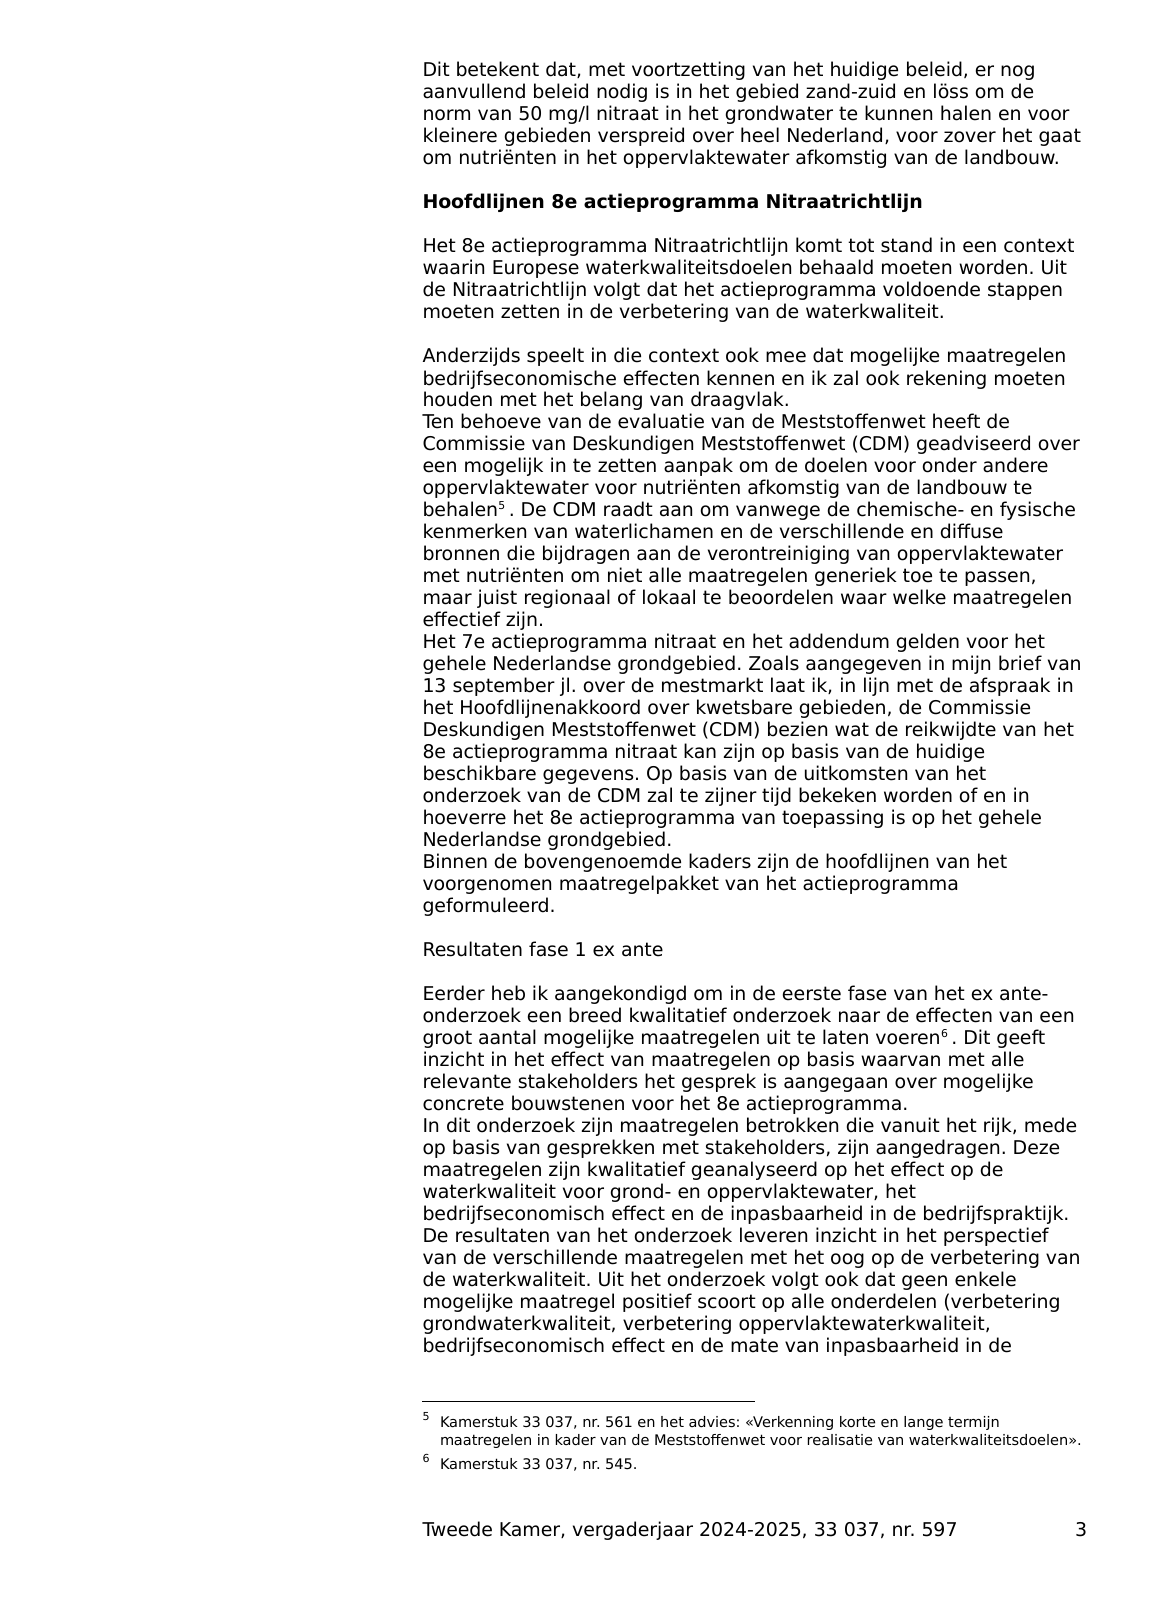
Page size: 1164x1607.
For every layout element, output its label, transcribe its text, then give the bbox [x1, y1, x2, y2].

text Kamerstuk 33 037, nr. 561 en het advies: «Verkenning korte en lange termijn maatregelen in kader van de Meststoffenwet voor realisatie van waterkwaliteitsdoelen». [422, 1410, 1087, 1449]
subtitle Hoofdlijnen 8e actieprogramma Nitraatrichtlijn [422, 191, 1087, 213]
text Dit betekent dat, met voortzetting van het huidige beleid, er nog aanvullend beleid nodig is in het gebied zand-zuid en löss om de norm van 50 mg/l nitraat in het grondwater te kunnen halen en voor kleinere gebieden verspreid over heel Nederland, voor zover het gaat om nutriënten in het oppervlaktewater afkomstig van de landbouw. [422, 59, 1087, 169]
text Anderzijds speelt in die context ook mee dat mogelijke maatregelen bedrijfseconomische effecten kennen en ik zal ook rekening moeten houden met het belang van draagvlak. [422, 345, 1087, 411]
subtitle Resultaten fase 1 ex ante [422, 939, 1087, 961]
text Het 8e actieprogramma Nitraatrichtlijn komt tot stand in een context waarin Europese waterkwaliteitsdoelen behaald moeten worden. Uit de Nitraatrichtlijn volgt dat het actieprogramma voldoende stappen moeten zetten in de verbetering van de waterkwaliteit. [422, 235, 1087, 323]
text Eerder heb ik aangekondigd om in de eerste fase van het ex ante-onderzoek een breed kwalitatief onderzoek naar de effecten van een groot aantal mogelijke maatregelen uit te laten voeren. Dit geeft inzicht in het effect van maatregelen op basis waarvan met alle relevante stakeholders het gesprek is aangegaan over mogelijke concrete bouwstenen voor het 8e actieprogramma. [422, 983, 1087, 1115]
text Binnen de bovengenoemde kaders zijn de hoofdlijnen van het voorgenomen maatregelpakket van het actieprogramma geformuleerd. [422, 851, 1087, 917]
text Het 7e actieprogramma nitraat en het addendum gelden voor het gehele Nederlandse grondgebied. Zoals aangegeven in mijn brief van 13 september jl. over de mestmarkt laat ik, in lijn met de afspraak in het Hoofdlijnenakkoord over kwetsbare gebieden, de Commissie Deskundigen Meststoffenwet (CDM) bezien wat de reikwijdte van het 8e actieprogramma nitraat kan zijn op basis van de huidige beschikbare gegevens. Op basis van de uitkomsten van het onderzoek van de CDM zal te zijner tijd bekeken worden of en in hoeverre het 8e actieprogramma van toepassing is op het gehele Nederlandse grondgebied. [422, 631, 1087, 851]
text In dit onderzoek zijn maatregelen betrokken die vanuit het rijk, mede op basis van gesprekken met stakeholders, zijn aangedragen. Deze maatregelen zijn kwalitatief geanalyseerd op het effect op de waterkwaliteit voor grond- en oppervlaktewater, het bedrijfseconomisch effect en de inpasbaarheid in de bedrijfspraktijk. De resultaten van het onderzoek leveren inzicht in het perspectief van de verschillende maatregelen met het oog op de verbetering van de waterkwaliteit. Uit het onderzoek volgt ook dat geen enkele mogelijke maatregel positief scoort op alle onderdelen (verbetering grondwaterkwaliteit, verbetering oppervlaktewaterkwaliteit, bedrijfseconomisch effect en de mate van inpasbaarheid in de [422, 1115, 1087, 1357]
text Kamerstuk 33 037, nr. 545. [422, 1452, 1087, 1474]
text Ten behoeve van de evaluatie van de Meststoffenwet heeft de Commissie van Deskundigen Meststoffenwet (CDM) geadviseerd over een mogelijk in te zetten aanpak om de doelen voor onder andere oppervlaktewater voor nutriënten afkomstig van de landbouw te behalen. De CDM raadt aan om vanwege de chemische- en fysische kenmerken van waterlichamen en de verschillende en diffuse bronnen die bijdragen aan de verontreiniging van oppervlaktewater met nutriënten om niet alle maatregelen generiek toe te passen, maar juist regionaal of lokaal te beoordelen waar welke maatregelen effectief zijn. [422, 411, 1087, 631]
